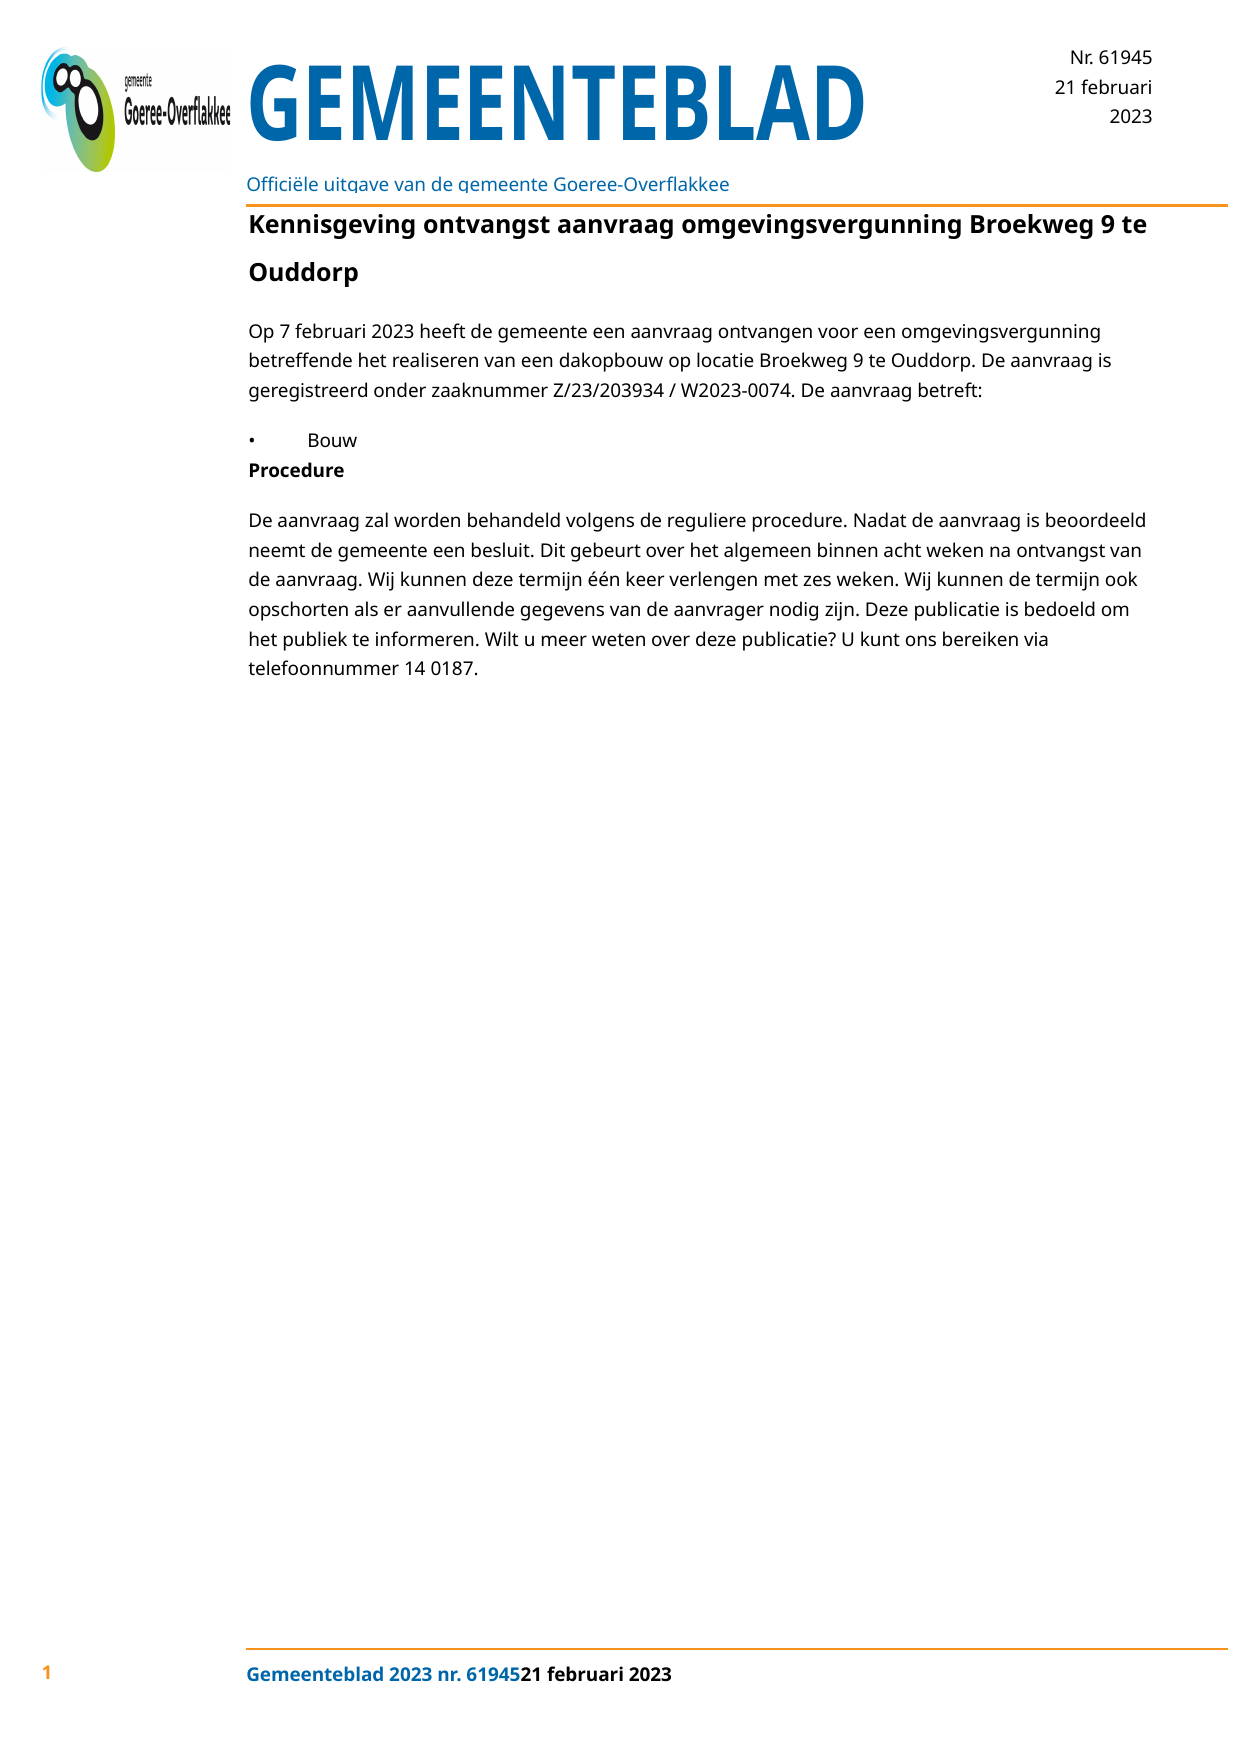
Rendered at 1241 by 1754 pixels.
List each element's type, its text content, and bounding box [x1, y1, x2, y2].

text Op 7 februari 2023 heeft de gemeente een aanvraag ontvangen voor een omgevingsvergunning betreffende het realiseren van een dakopbouw op locatie Broekweg 9 te Ouddorp. De aanvraag is geregistreerd onder zaaknummer Z/23/203934 / W2023-0074. De aanvraag betreft: [248, 318, 1152, 403]
text Procedure [248, 457, 1152, 483]
text De aanvraag zal worden behandeld volgens de reguliere procedure. Nadat de aanvraag is beoordeeld neemt de gemeente een besluit. Dit gebeurt over het algemeen binnen acht weken na ontvangst van de aanvraag. Wij kunnen deze termijn één keer verlengen met zes weken. Wij kunnen de termijn ook opschorten als er aanvullende gegevens van de aanvrager nodig zijn. Deze publicatie is bedoeld om het publiek te informeren. Wilt u meer weten over deze publicatie? U kunt ons bereiken via telefoonnummer 14 0187. [248, 507, 1152, 681]
picture [41, 47, 231, 172]
text Kennisgeving ontvangst aanvraag omgevingsvergunning Broekweg 9 te Ouddorp [248, 207, 1152, 288]
list Bouw [248, 427, 1152, 453]
